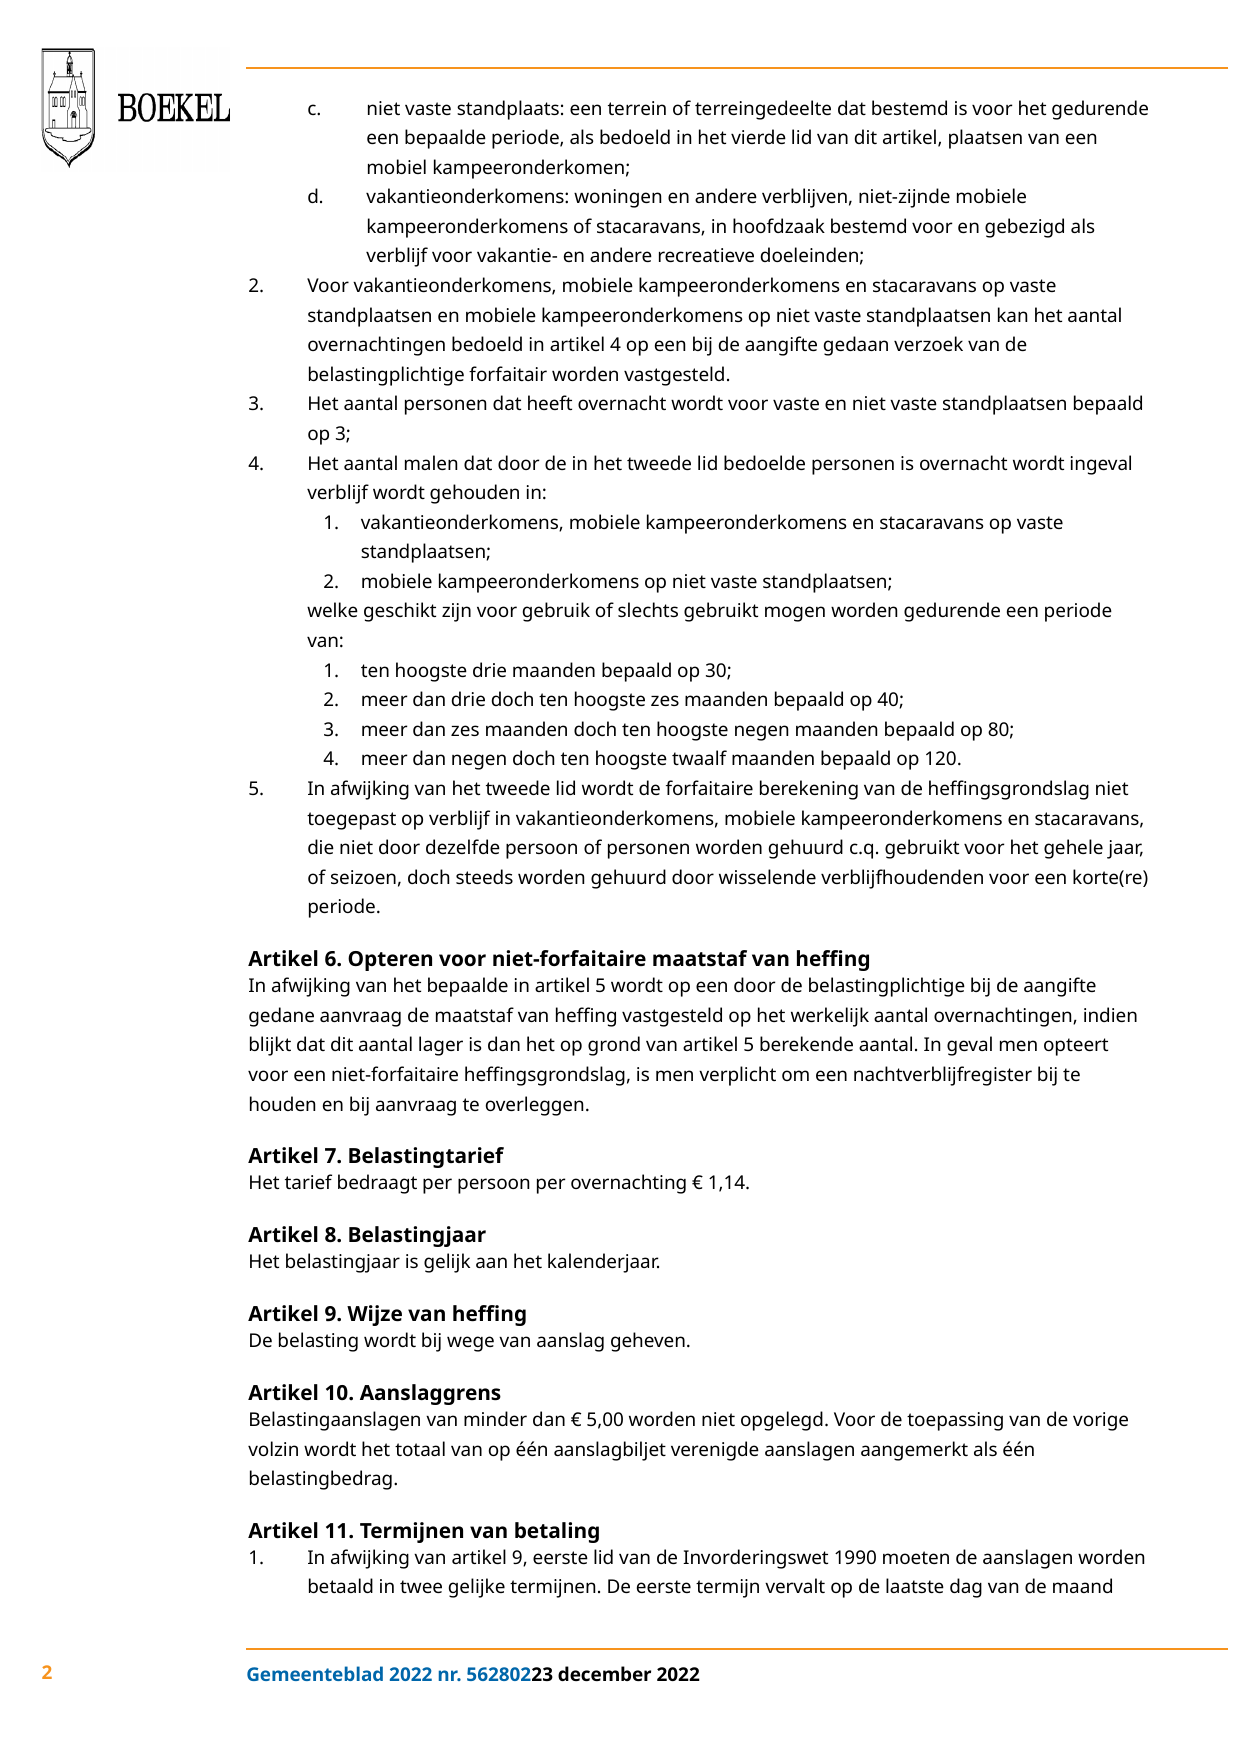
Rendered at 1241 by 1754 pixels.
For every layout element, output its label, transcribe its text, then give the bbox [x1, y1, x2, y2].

text Artikel 6. Opteren voor niet-forfaitaire maatstaf van heffing [248, 944, 1152, 972]
picture [41, 47, 231, 172]
text Artikel 7. Belastingtarief [248, 1141, 1152, 1169]
list welke geschikt zijn voor gebruik of slechts gebruikt mogen worden gedurende een periode van: [248, 598, 1152, 653]
list mobiele kampeeronderkomens op niet vaste standplaatsen; [323, 568, 1152, 594]
list ten hoogste drie maanden bepaald op 30; [323, 657, 1152, 683]
text Artikel 10. Aanslaggrens [248, 1378, 1152, 1406]
list vakantieonderkomens, mobiele kampeeronderkomens en stacaravans op vaste standplaatsen; [323, 509, 1152, 564]
text Artikel 9. Wijze van heffing [248, 1299, 1152, 1327]
list meer dan drie doch ten hoogste zes maanden bepaald op 40; [323, 686, 1152, 712]
text Artikel 8. Belastingjaar [248, 1220, 1152, 1248]
list vakantieonderkomens: woningen en andere verblijven, niet-zijnde mobiele kampeeronderkomens of stacaravans, in hoofdzaak bestemd voor en gebezigd als verblijf voor vakantie- en andere recreatieve doeleinden; [307, 183, 1152, 268]
text In afwijking van het bepaalde in artikel 5 wordt op een door de belastingplichtige bij de aangifte gedane aanvraag de maatstaf van heffing vastgesteld op het werkelijk aantal overnachtingen, indien blijkt dat dit aantal lager is dan het op grond van artikel 5 berekende aantal. In geval men opteert voor een niet-forfaitaire heffingsgrondslag, is men verplicht om een nachtverblijfregister bij te houden en bij aanvraag te overleggen. [248, 972, 1152, 1116]
list In afwijking van het tweede lid wordt de forfaitaire berekening van de heffingsgrondslag niet toegepast op verblijf in vakantieonderkomens, mobiele kampeeronderkomens en stacaravans, die niet door dezelfde persoon of personen worden gehuurd c.q. gebruikt voor het gehele jaar, of seizoen, doch steeds worden gehuurd door wisselende verblijfhoudenden voor een korte(re) periode. [248, 775, 1152, 919]
list Voor vakantieonderkomens, mobiele kampeeronderkomens en stacaravans op vaste standplaatsen en mobiele kampeeronderkomens op niet vaste standplaatsen kan het aantal overnachtingen bedoeld in artikel 4 op een bij de aangifte gedaan verzoek van de belastingplichtige forfaitair worden vastgesteld. [248, 272, 1152, 387]
text Belastingaanslagen van minder dan € 5,00 worden niet opgelegd. Voor de toepassing van de vorige volzin wordt het totaal van op één aanslagbiljet verenigde aanslagen aangemerkt als één belastingbedrag. [248, 1406, 1152, 1491]
list Het aantal malen dat door de in het tweede lid bedoelde personen is overnacht wordt ingeval verblijf wordt gehouden in: [248, 450, 1152, 505]
text Artikel 11. Termijnen van betaling [248, 1516, 1152, 1544]
list niet vaste standplaats: een terrein of terreingedeelte dat bestemd is voor het gedurende een bepaalde periode, als bedoeld in het vierde lid van dit artikel, plaatsen van een mobiel kampeeronderkomen; [307, 95, 1152, 180]
text Het tarief bedraagt per persoon per overnachting € 1,14. [248, 1169, 1152, 1195]
text De belasting wordt bij wege van aanslag geheven. [248, 1327, 1152, 1353]
list Het aantal personen dat heeft overnacht wordt voor vaste en niet vaste standplaatsen bepaald op 3; [248, 391, 1152, 446]
text Het belastingjaar is gelijk aan het kalenderjaar. [248, 1248, 1152, 1274]
list meer dan zes maanden doch ten hoogste negen maanden bepaald op 80; [323, 716, 1152, 742]
list meer dan negen doch ten hoogste twaalf maanden bepaald op 120. [323, 746, 1152, 771]
list In afwijking van artikel 9, eerste lid van de Invorderingswet 1990 moeten de aanslagen worden betaald in twee gelijke termijnen. De eerste termijn vervalt op de laatste dag van de maand [248, 1544, 1152, 1599]
